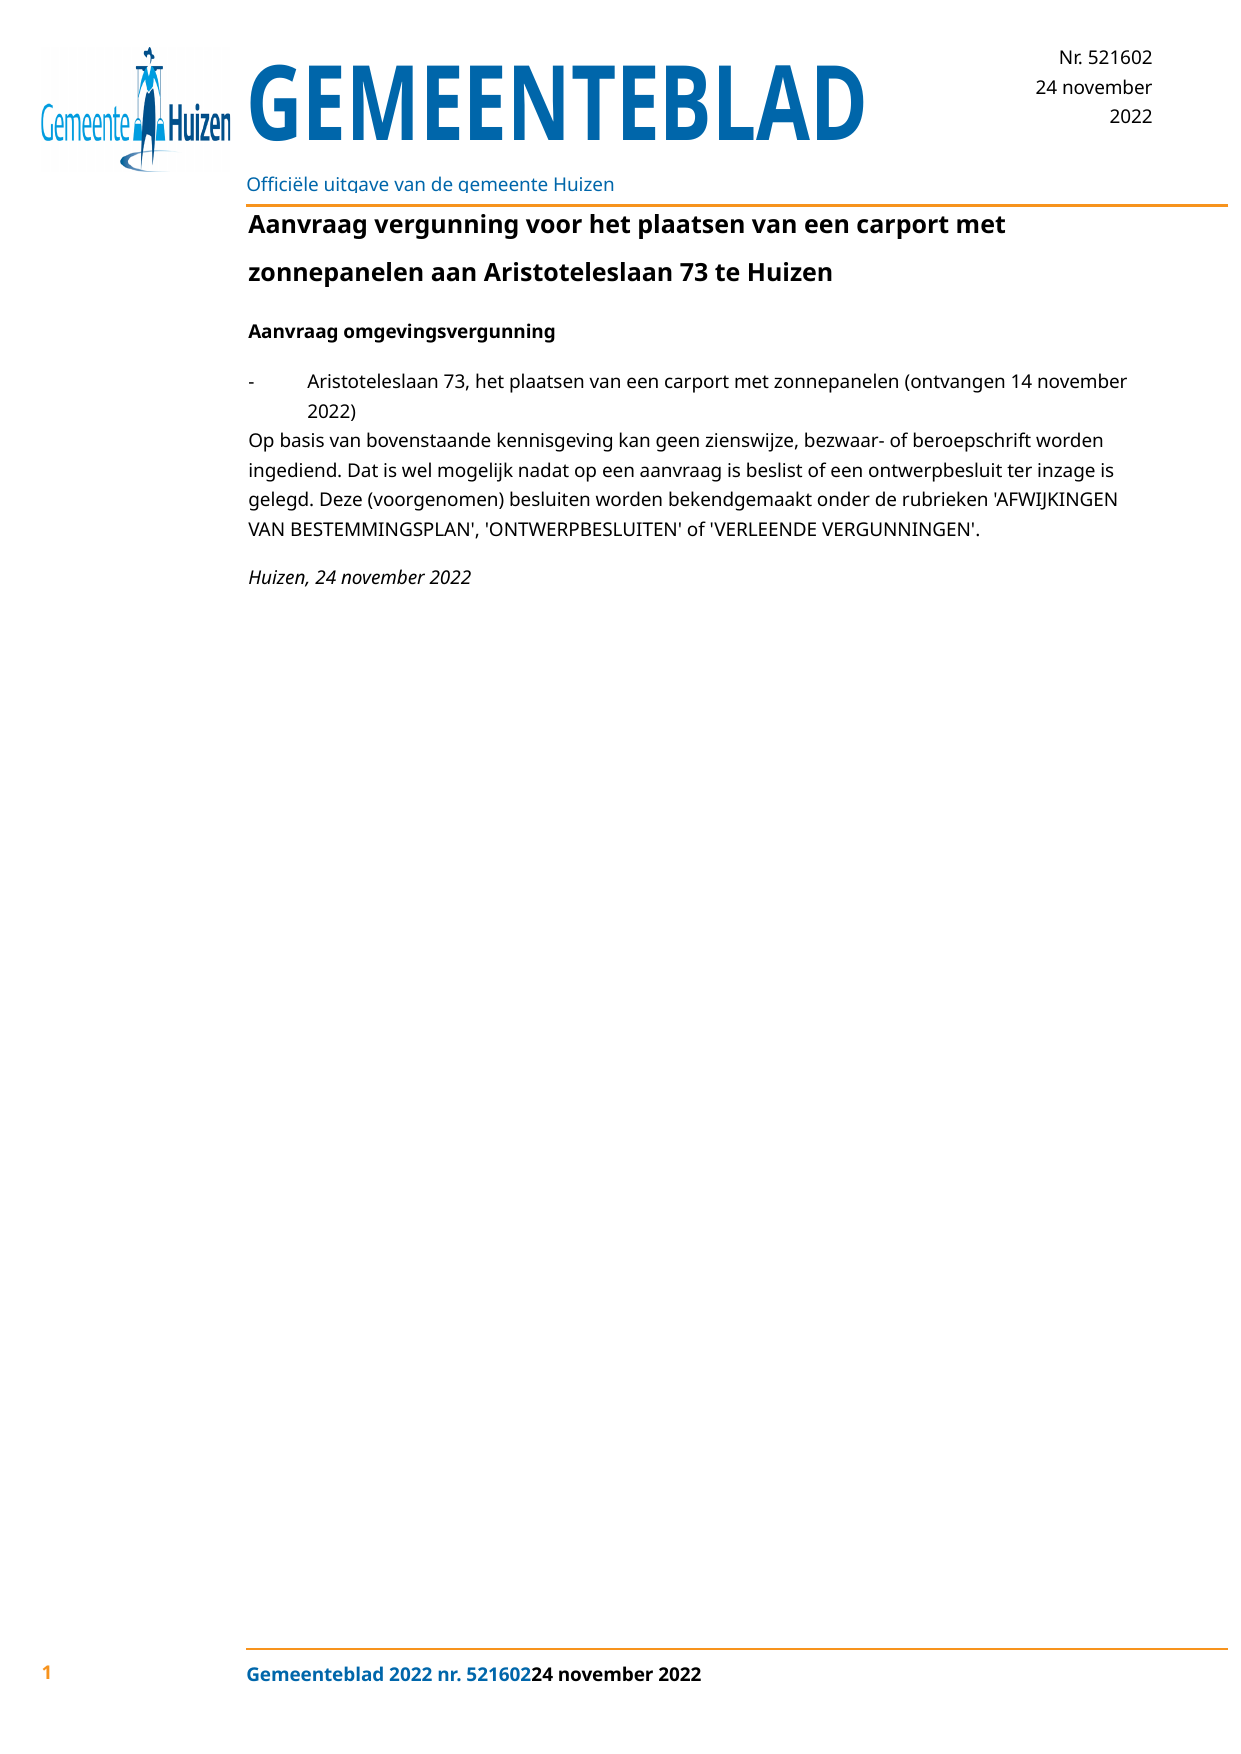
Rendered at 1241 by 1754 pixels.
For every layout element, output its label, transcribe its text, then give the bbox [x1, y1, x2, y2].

text Huizen, 24 november 2022 [248, 564, 1152, 590]
text Aanvraag vergunning voor het plaatsen van een carport met zonnepanelen aan Aristoteleslaan 73 te Huizen [248, 207, 1152, 288]
picture [41, 47, 231, 172]
text Aanvraag omgevingsvergunning [248, 318, 1152, 344]
list Aristoteleslaan 73, het plaatsen van een carport met zonnepanelen (ontvangen 14 november 2022) [248, 368, 1152, 424]
text Op basis van bovenstaande kennisgeving kan geen zienswijze, bezwaar- of beroepschrift worden ingediend. Dat is wel mogelijk nadat op een aanvraag is beslist of een ontwerpbesluit ter inzage is gelegd. Deze (voorgenomen) besluiten worden bekendgemaakt onder de rubrieken 'AFWIJKINGEN VAN BESTEMMINGSPLAN', 'ONTWERPBESLUITEN' of 'VERLEENDE VERGUNNINGEN'. [248, 427, 1152, 542]
